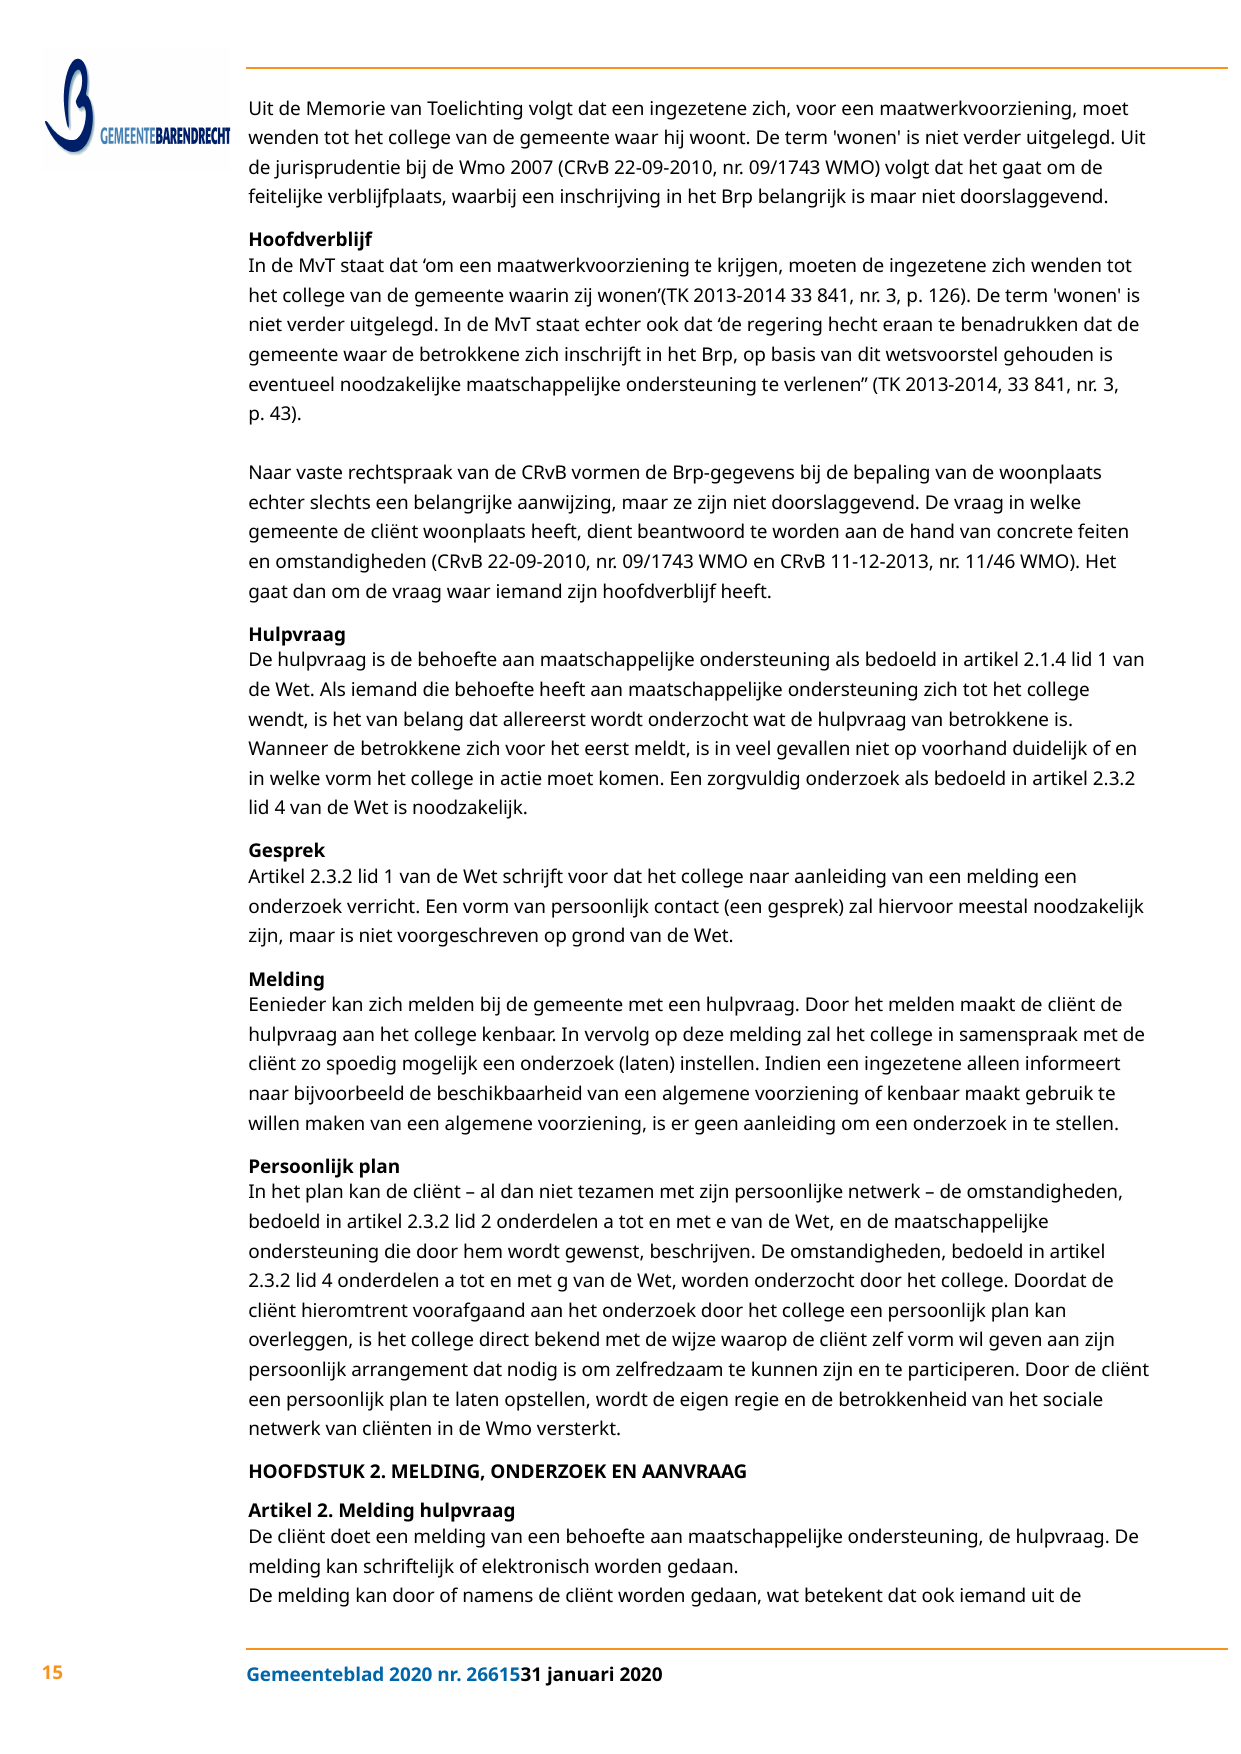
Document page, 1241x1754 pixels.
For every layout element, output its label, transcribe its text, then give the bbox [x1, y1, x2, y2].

text Hoofdverblijf [248, 227, 1152, 252]
text Gesprek [248, 838, 1152, 863]
picture [41, 47, 231, 172]
text De melding kan door of namens de cliënt worden gedaan, wat betekent dat ook iemand uit de [248, 1583, 1152, 1608]
text Naar vaste rechtspraak van de CRvB vormen de Brp-gegevens bij de bepaling van de woonplaats echter slechts een belangrijke aanwijzing, maar ze zijn niet doorslaggevend. De vraag in welke gemeente de cliënt woonplaats heeft, dient beantwoord te worden aan de hand van concrete feiten en omstandigheden (CRvB 22-09-2010, nr. 09/1743 WMO en CRvB 11-12-2013, nr. 11/46 WMO). Het gaat dan om de vraag waar iemand zijn hoofdverblijf heeft. [248, 459, 1152, 603]
text HOOFDSTUK 2. MELDING, ONDERZOEK EN AANVRAAG [248, 1458, 1152, 1484]
text Hulpvraag [248, 621, 1152, 647]
text De cliënt doet een melding van een behoefte aan maatschappelijke ondersteuning, de hulpvraag. De melding kan schriftelijk of elektronisch worden gedaan. [248, 1523, 1152, 1579]
text Persoonlijk plan [248, 1153, 1152, 1179]
text De hulpvraag is de behoefte aan maatschappelijke ondersteuning als bedoeld in artikel 2.1.4 lid 1 van de Wet. Als iemand die behoefte heeft aan maatschappelijke ondersteuning zich tot het college wendt, is het van belang dat allereerst wordt onderzocht wat de hulpvraag van betrokkene is. Wanneer de betrokkene zich voor het eerst meldt, is in veel gevallen niet op voorhand duidelijk of en in welke vorm het college in actie moet komen. Een zorgvuldig onderzoek als bedoeld in artikel 2.3.2 lid 4 van de Wet is noodzakelijk. [248, 647, 1152, 820]
text Eenieder kan zich melden bij de gemeente met een hulpvraag. Door het melden maakt de cliënt de hulpvraag aan het college kenbaar. In vervolg op deze melding zal het college in samenspraak met de cliënt zo spoedig mogelijk een onderzoek (laten) instellen. Indien een ingezetene alleen informeert naar bijvoorbeeld de beschikbaarheid van een algemene voorziening of kenbaar maakt gebruik te willen maken van een algemene voorziening, is er geen aanleiding om een onderzoek in te stellen. [248, 991, 1152, 1136]
text Artikel 2. Melding hulpvraag [248, 1498, 1152, 1523]
text In de MvT staat dat ‘om een maatwerkvoorziening te krijgen, moeten de ingezetene zich wenden tot het college van de gemeente waarin zij wonen’(TK 2013-2014 33 841, nr. 3, p. 126). De term 'wonen' is niet verder uitgelegd. In de MvT staat echter ook dat ‘de regering hecht eraan te benadrukken dat de gemeente waar de betrokkene zich inschrijft in het Brp, op basis van dit wetsvoorstel gehouden is eventueel noodzakelijke maatschappelijke ondersteuning te verlenen’’ (TK 2013-2014, 33 841, nr. 3, p. 43). [248, 252, 1152, 426]
text In het plan kan de cliënt – al dan niet tezamen met zijn persoonlijke netwerk – de omstandigheden, bedoeld in artikel 2.3.2 lid 2 onderdelen a tot en met e van de Wet, en de maatschappelijke ondersteuning die door hem wordt gewenst, beschrijven. De omstandigheden, bedoeld in artikel 2.3.2 lid 4 onderdelen a tot en met g van de Wet, worden onderzocht door het college. Doordat de cliënt hieromtrent voorafgaand aan het onderzoek door het college een persoonlijk plan kan overleggen, is het college direct bekend met de wijze waarop de cliënt zelf vorm wil geven aan zijn persoonlijk arrangement dat nodig is om zelfredzaam te kunnen zijn en te participeren. Door de cliënt een persoonlijk plan te laten opstellen, wordt de eigen regie en de betrokkenheid van het sociale netwerk van cliënten in de Wmo versterkt. [248, 1179, 1152, 1441]
text Uit de Memorie van Toelichting volgt dat een ingezetene zich, voor een maatwerkvoorziening, moet wenden tot het college van de gemeente waar hij woont. De term 'wonen' is niet verder uitgelegd. Uit de jurisprudentie bij de Wmo 2007 (CRvB 22-09-2010, nr. 09/1743 WMO) volgt dat het gaat om de feitelijke verblijfplaats, waarbij een inschrijving in het Brp belangrijk is maar niet doorslaggevend. [248, 95, 1152, 209]
text Artikel 2.3.2 lid 1 van de Wet schrijft voor dat het college naar aanleiding van een melding een onderzoek verricht. Een vorm van persoonlijk contact (een gesprek) zal hiervoor meestal noodzakelijk zijn, maar is niet voorgeschreven op grond van de Wet. [248, 863, 1152, 948]
text Melding [248, 966, 1152, 991]
